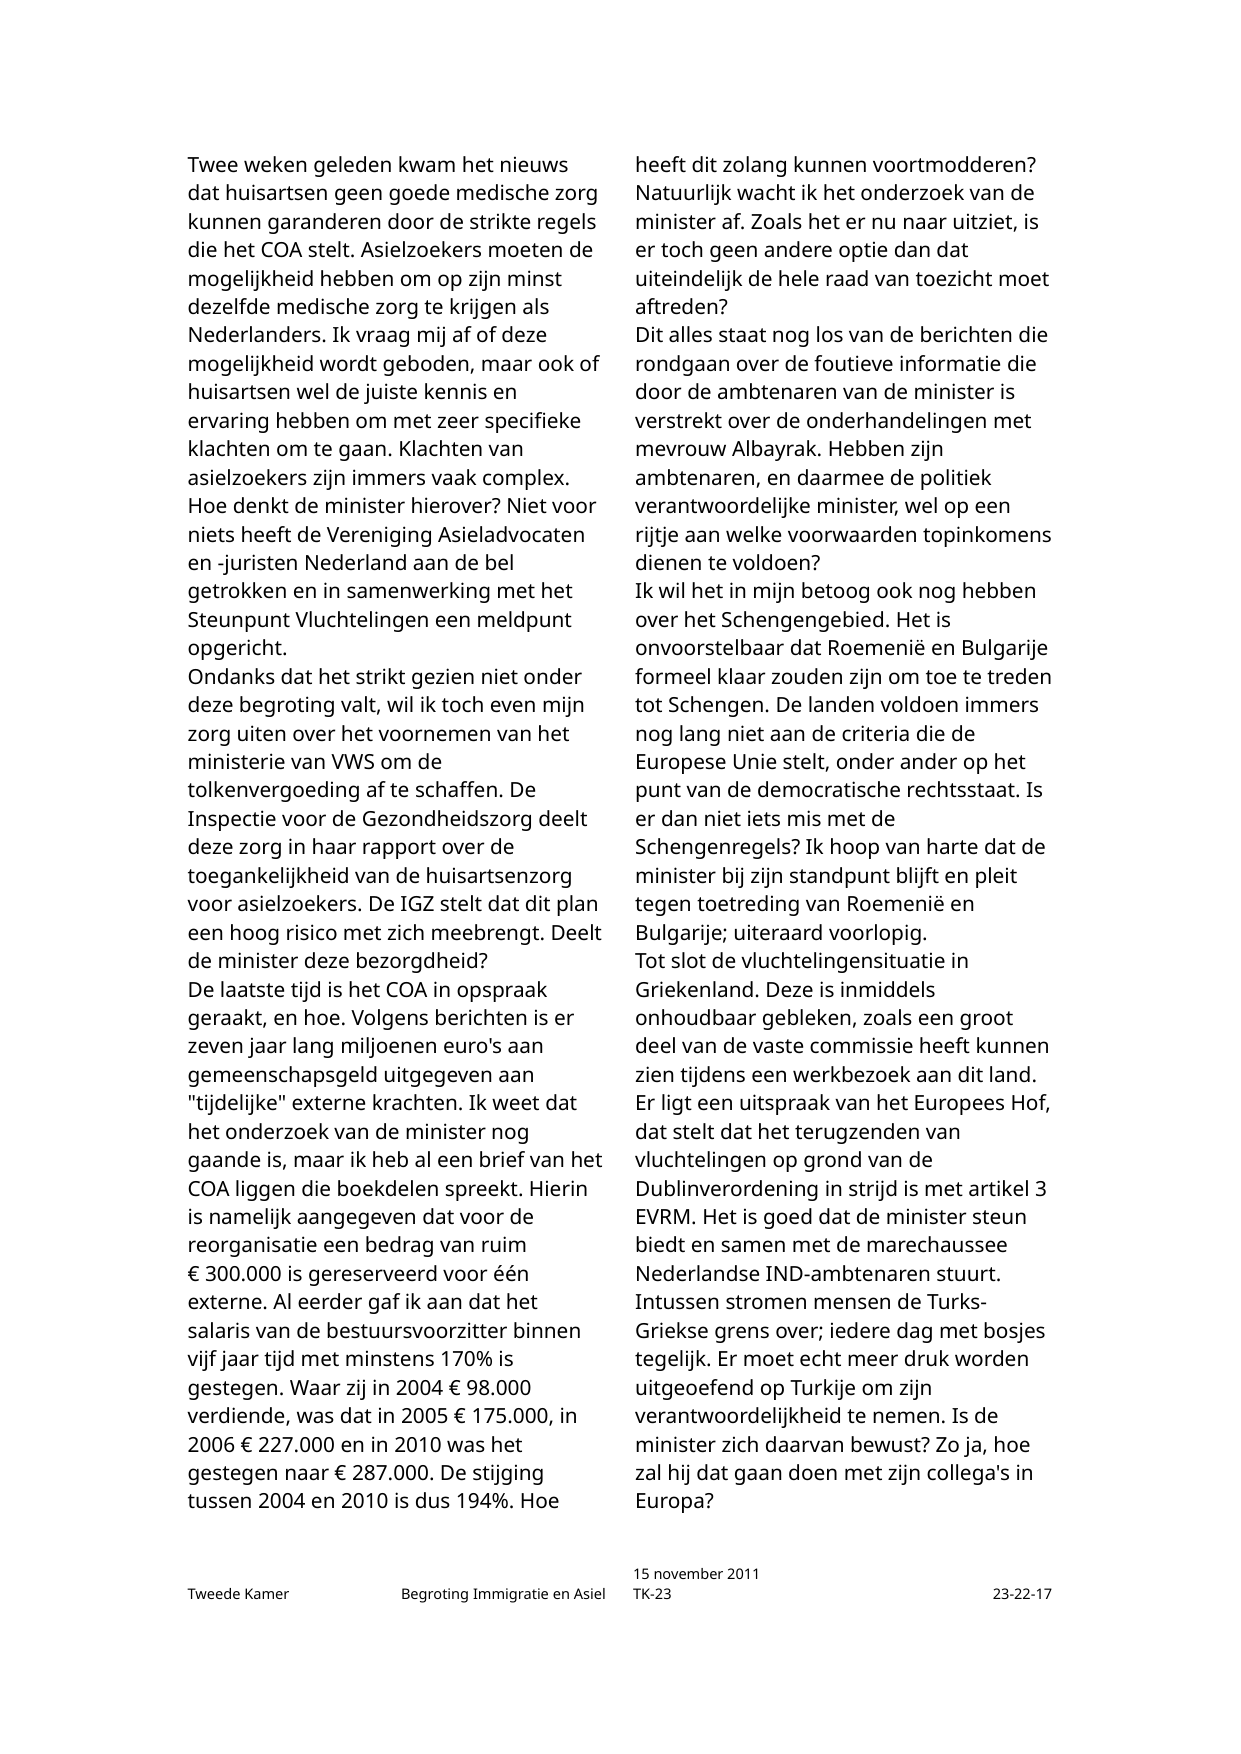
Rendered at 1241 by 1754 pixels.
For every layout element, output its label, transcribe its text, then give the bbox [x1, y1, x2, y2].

text Dit alles staat nog los van de berichten die rondgaan over de foutieve informatie die door de ambtenaren van de minister is verstrekt over de onderhandelingen met mevrouw Albayrak. Hebben zijn ambtenaren, en daarmee de politiek verantwoordelijke minister, wel op een rijtje aan welke voorwaarden topinkomens dienen te voldoen? [635, 321, 1053, 577]
text heeft dit zolang kunnen voortmodderen? Natuurlijk wacht ik het onderzoek van de minister af. Zoals het er nu naar uitziet, is er toch geen andere optie dan dat uiteindelijk de hele raad van toezicht moet aftreden? [635, 150, 1053, 321]
text Twee weken geleden kwam het nieuws dat huisartsen geen goede medische zorg kunnen garanderen door de strikte regels die het COA stelt. Asielzoekers moeten de mogelijkheid hebben om op zijn minst dezelfde medische zorg te krijgen als Nederlanders. Ik vraag mij af of deze mogelijkheid wordt geboden, maar ook of huisartsen wel de juiste kennis en ervaring hebben om met zeer specifieke klachten om te gaan. Klachten van asielzoekers zijn immers vaak complex. Hoe denkt de minister hierover? Niet voor niets heeft de Vereniging Asieladvocaten en -juristen Nederland aan de bel getrokken en in samenwerking met het Steunpunt Vluchtelingen een meldpunt opgericht. [187, 150, 605, 662]
text De laatste tijd is het COA in opspraak geraakt, en hoe. Volgens berichten is er zeven jaar lang miljoenen euro's aan gemeenschapsgeld uitgegeven aan "tijdelijke" externe krachten. Ik weet dat het onderzoek van de minister nog gaande is, maar ik heb al een brief van het COA liggen die boekdelen spreekt. Hierin is namelijk aangegeven dat voor de reorganisatie een bedrag van ruim € 300.000 is gereserveerd voor één externe. Al eerder gaf ik aan dat het salaris van de bestuursvoorzitter binnen vijf jaar tijd met minstens 170% is gestegen. Waar zij in 2004 € 98.000 verdiende, was dat in 2005 € 175.000, in 2006 € 227.000 en in 2010 was het gestegen naar € 287.000. De stijging tussen 2004 en 2010 is dus 194%. Hoe [187, 975, 605, 1515]
text Ondanks dat het strikt gezien niet onder deze begroting valt, wil ik toch even mijn zorg uiten over het voornemen van het ministerie van VWS om de tolkenvergoeding af te schaffen. De Inspectie voor de Gezondheidszorg deelt deze zorg in haar rapport over de toegankelijkheid van de huisartsenzorg voor asielzoekers. De IGZ stelt dat dit plan een hoog risico met zich meebrengt. Deelt de minister deze bezorgdheid? [187, 662, 605, 975]
text Tot slot de vluchtelingensituatie in Griekenland. Deze is inmiddels onhoudbaar gebleken, zoals een groot deel van de vaste commissie heeft kunnen zien tijdens een werkbezoek aan dit land. Er ligt een uitspraak van het Europees Hof, dat stelt dat het terugzenden van vluchtelingen op grond van de Dublinverordening in strijd is met artikel 3 EVRM. Het is goed dat de minister steun biedt en samen met de marechaussee Nederlandse IND-ambtenaren stuurt. Intussen stromen mensen de Turks-Griekse grens over; iedere dag met bosjes tegelijk. Er moet echt meer druk worden uitgeoefend op Turkije om zijn verantwoordelijkheid te nemen. Is de minister zich daarvan bewust? Zo ja, hoe zal hij dat gaan doen met zijn collega's in Europa? [635, 946, 1053, 1515]
text Ik wil het in mijn betoog ook nog hebben over het Schengengebied. Het is onvoorstelbaar dat Roemenië en Bulgarije formeel klaar zouden zijn om toe te treden tot Schengen. De landen voldoen immers nog lang niet aan de criteria die de Europese Unie stelt, onder ander op het punt van de democratische rechtsstaat. Is er dan niet iets mis met de Schengenregels? Ik hoop van harte dat de minister bij zijn standpunt blijft en pleit tegen toetreding van Roemenië en Bulgarije; uiteraard voorlopig. [635, 577, 1053, 946]
